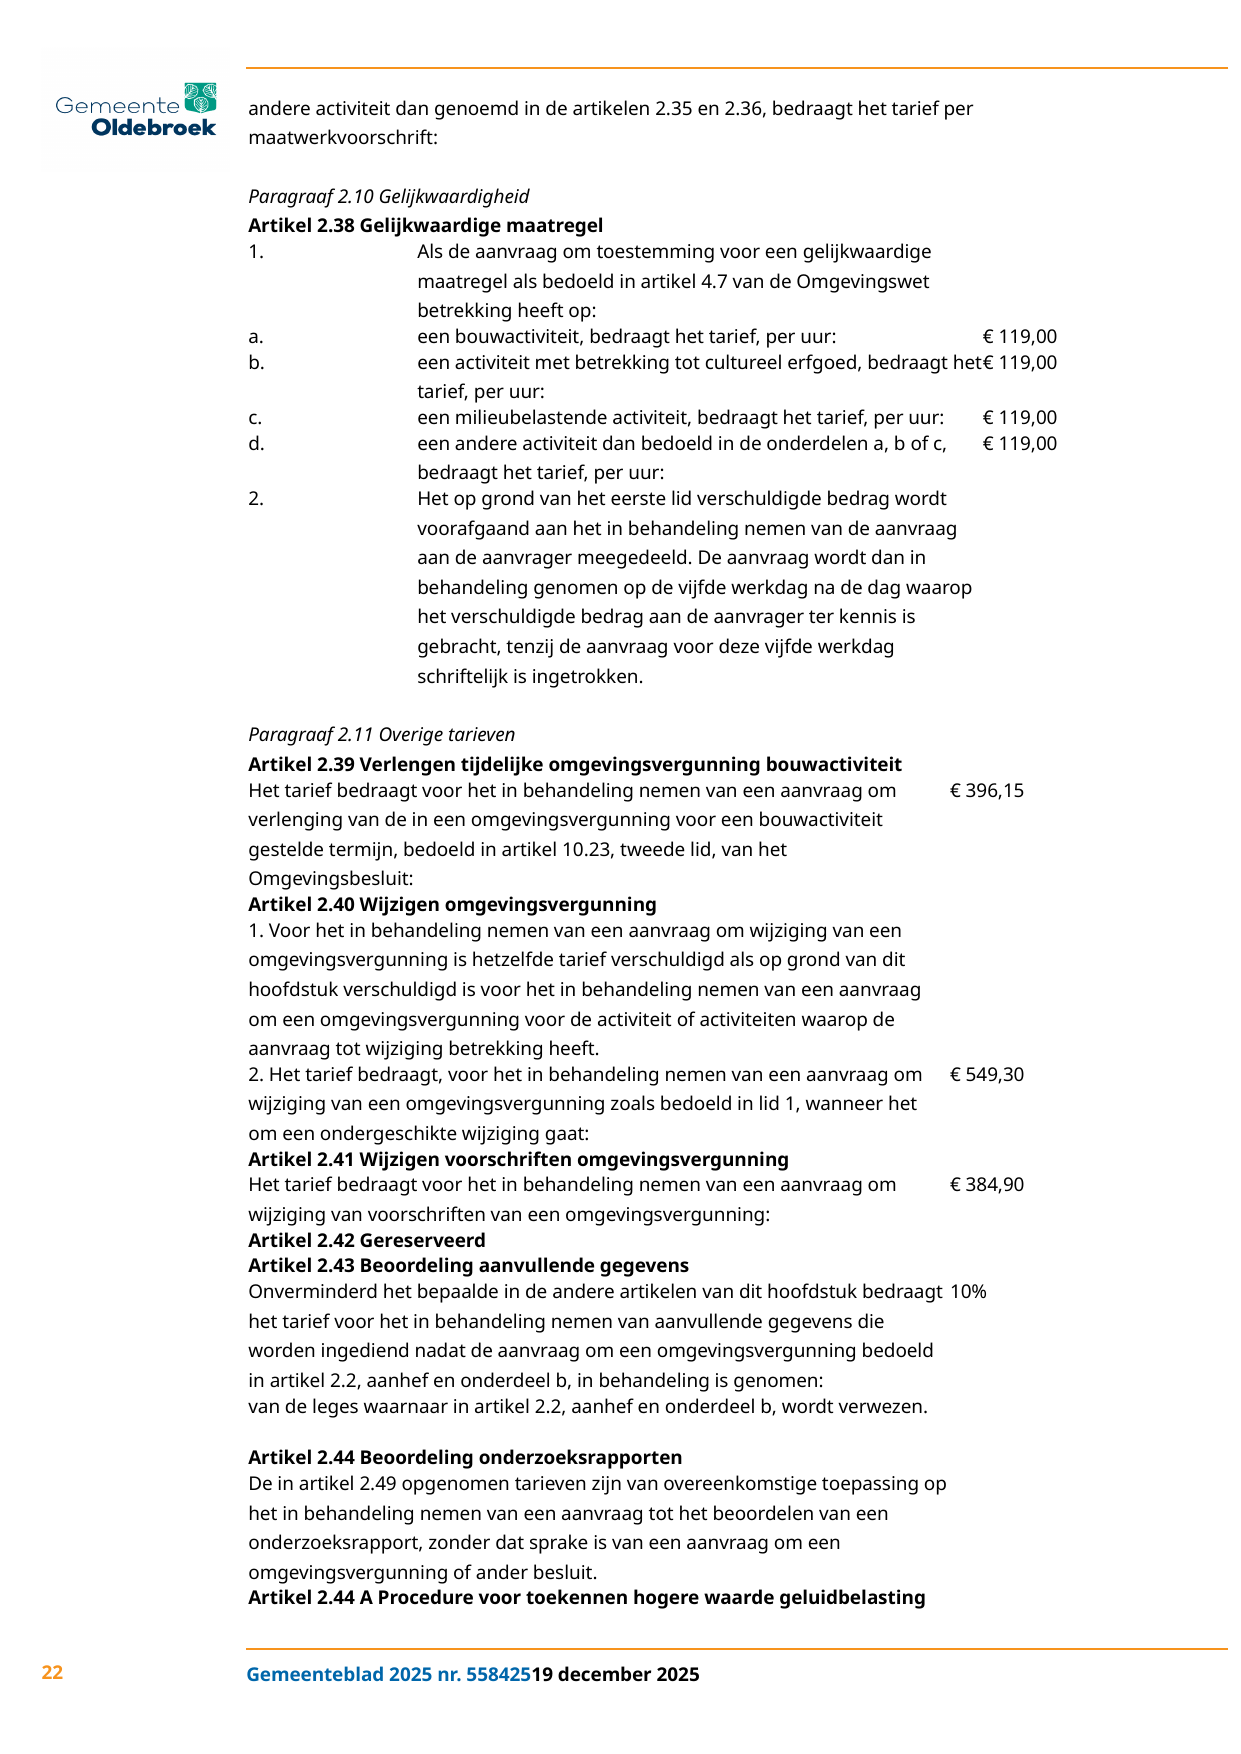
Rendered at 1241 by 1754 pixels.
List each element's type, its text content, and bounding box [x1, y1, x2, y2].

table_cell € 396,15 [950, 777, 1152, 891]
table_cell 10% [950, 1279, 1152, 1393]
table_cell [950, 1585, 1152, 1610]
table_cell Als de aanvraag om toestemming voor een gelijkwaardige maatregel als bedoeld in artikel 4.7 van de Omgevingswet betrekking heeft op: [417, 238, 983, 323]
table_cell € 119,00 [983, 404, 1152, 430]
table_cell [950, 1253, 1152, 1278]
table_cell 2. Het tarief bedraagt, voor het in behandeling nemen van een aanvraag om wijziging van een omgevingsvergunning zoals bedoeld in lid 1, wanneer het om een ondergeschikte wijziging gaat: [248, 1061, 950, 1146]
table_cell een andere activiteit dan bedoeld in de onderdelen a, b of c, bedraagt het tarief, per uur: [417, 430, 983, 485]
picture [41, 47, 231, 172]
table_cell [950, 1227, 1152, 1253]
table_cell andere activiteit dan genoemd in de artikelen 2.35 en 2.36, bedraagt het tarief per maatwerkvoorschrift: [248, 95, 983, 150]
table_cell Artikel 2.40 Wijzigen omgevingsvergunning [248, 891, 950, 917]
table_cell [950, 1470, 1152, 1584]
table_cell € 119,00 [983, 323, 1152, 349]
table_cell [950, 1444, 1152, 1470]
table_header Artikel 2.38 Gelijkwaardige maatregel [248, 213, 983, 238]
table_cell een bouwactiviteit, bedraagt het tarief, per uur: [417, 323, 983, 349]
table_cell 1. [248, 238, 417, 323]
table_cell [950, 917, 1152, 1061]
table_cell Artikel 2.42 Gereserveerd [248, 1227, 950, 1253]
table_header Artikel 2.39 Verlengen tijdelijke omgevingsvergunning bouwactiviteit [248, 751, 950, 777]
table_cell van de leges waarnaar in artikel 2.2, aanhef en onderdeel b, wordt verwezen. [248, 1393, 950, 1419]
table_cell Het tarief bedraagt voor het in behandeling nemen van een aanvraag om verlenging van de in een omgevingsvergunning voor een bouwactiviteit gestelde termijn, bedoeld in artikel 10.23, tweede lid, van het Omgevingsbesluit: [248, 777, 950, 891]
table_cell a. [248, 323, 417, 349]
table_cell c. [248, 404, 417, 430]
table_cell [983, 238, 1152, 323]
text Paragraaf 2.10 Gelijkwaardigheid [248, 183, 1152, 209]
table_cell € 119,00 [983, 430, 1152, 485]
table_cell d. [248, 430, 417, 485]
table_header [950, 751, 1152, 777]
table_cell Artikel 2.44 A Procedure voor toekennen hogere waarde geluidbelasting [248, 1585, 950, 1610]
table_cell [950, 1393, 1152, 1419]
table_cell Artikel 2.44 Beoordeling onderzoeksrapporten [248, 1444, 950, 1470]
table_cell b. [248, 349, 417, 404]
table_cell De in artikel 2.49 opgenomen tarieven zijn van overeenkomstige toepassing op het in behandeling nemen van een aanvraag tot het beoordelen van een onderzoeksrapport, zonder dat sprake is van een aanvraag om een omgevingsvergunning of ander besluit. [248, 1470, 950, 1584]
table_cell Artikel 2.43 Beoordeling aanvullende gegevens [248, 1253, 950, 1278]
table_cell € 119,00 [983, 349, 1152, 404]
table_cell [248, 1419, 950, 1444]
table_cell Onverminderd het bepaalde in de andere artikelen van dit hoofdstuk bedraagt het tarief voor het in behandeling nemen van aanvullende gegevens die worden ingediend nadat de aanvraag om een omgevingsvergunning bedoeld in artikel 2.2, aanhef en onderdeel b, in behandeling is genomen: [248, 1279, 950, 1393]
table_cell Het op grond van het eerste lid verschuldigde bedrag wordt voorafgaand aan het in behandeling nemen van de aanvraag aan de aanvrager meegedeeld. De aanvraag wordt dan in behandeling genomen op de vijfde werkdag na de dag waarop het verschuldigde bedrag aan de aanvrager ter kennis is gebracht, tenzij de aanvraag voor deze vijfde werkdag schriftelijk is ingetrokken. [417, 485, 983, 688]
table_cell [983, 485, 1152, 688]
table_cell Het tarief bedraagt voor het in behandeling nemen van een aanvraag om wijziging van voorschriften van een omgevingsvergunning: [248, 1172, 950, 1227]
table_cell 2. [248, 485, 417, 688]
table_cell € 549,30 [950, 1061, 1152, 1146]
table_cell Artikel 2.41 Wijzigen voorschriften omgevingsvergunning [248, 1146, 950, 1172]
table_cell [950, 891, 1152, 917]
table_cell een activiteit met betrekking tot cultureel erfgoed, bedraagt het tarief, per uur: [417, 349, 983, 404]
table_cell 1. Voor het in behandeling nemen van een aanvraag om wijziging van een omgevingsvergunning is hetzelfde tarief verschuldigd als op grond van dit hoofdstuk verschuldigd is voor het in behandeling nemen van een aanvraag om een omgevingsvergunning voor de activiteit of activiteiten waarop de aanvraag tot wijziging betrekking heeft. [248, 917, 950, 1061]
table_cell een milieubelastende activiteit, bedraagt het tarief, per uur: [417, 404, 983, 430]
table_cell [950, 1146, 1152, 1172]
table_cell [983, 95, 1152, 150]
table_header [983, 213, 1152, 238]
table_cell [950, 1419, 1152, 1444]
text Paragraaf 2.11 Overige tarieven [248, 721, 1152, 747]
table_cell € 384,90 [950, 1172, 1152, 1227]
